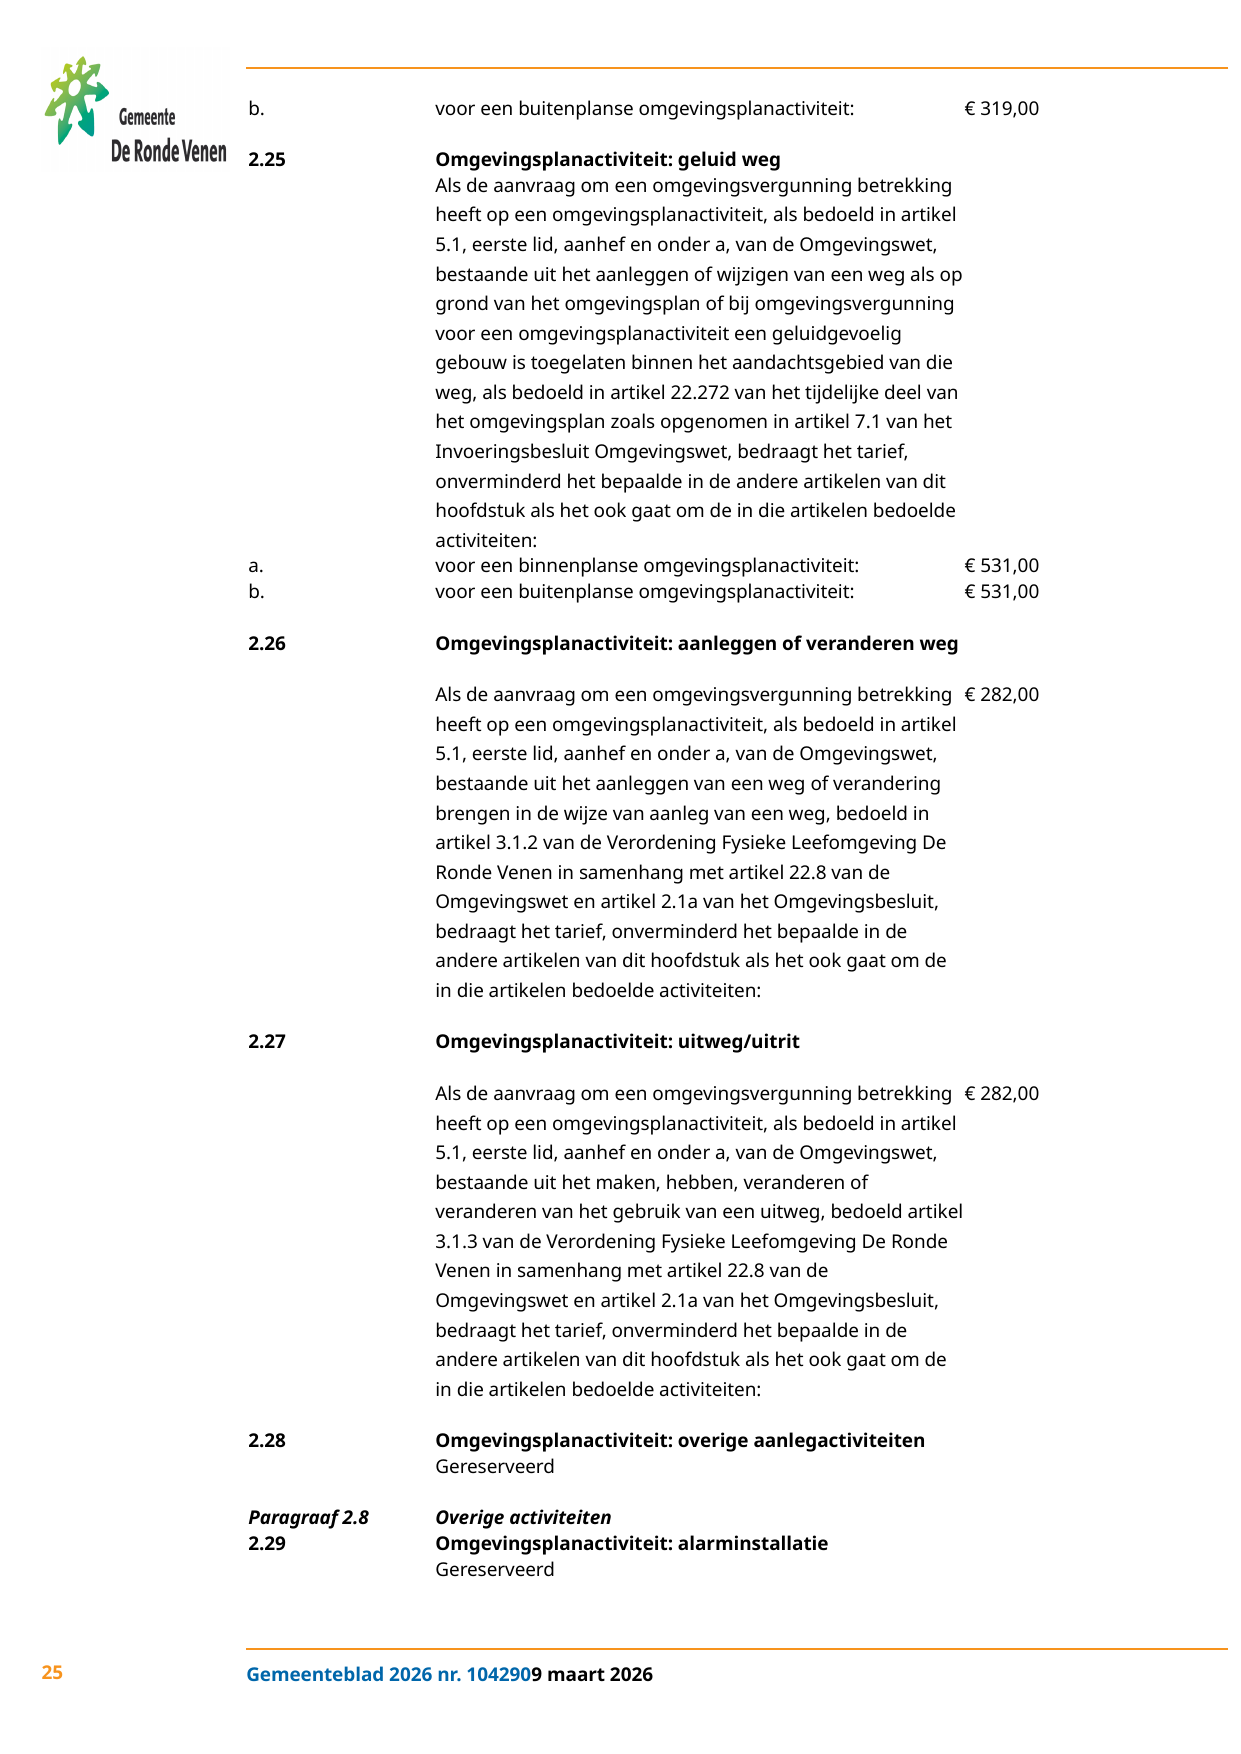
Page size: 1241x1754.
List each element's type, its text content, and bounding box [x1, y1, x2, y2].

table_cell Omgevingsplanactiviteit: alarminstallatie [435, 1530, 964, 1556]
table_cell [248, 1479, 435, 1504]
table_cell € 531,00 [964, 579, 1152, 604]
table_cell [964, 1054, 1152, 1080]
table_cell [248, 1582, 435, 1607]
table_cell Omgevingsplanactiviteit: uitweg/uitrit [435, 1029, 964, 1054]
table_cell 2.27 [248, 1029, 435, 1054]
table_cell [248, 1080, 435, 1402]
table_cell 2.29 [248, 1530, 435, 1556]
table_cell 2.26 [248, 630, 435, 656]
table_cell [248, 656, 435, 681]
table_cell [248, 1402, 435, 1427]
table_cell [964, 1479, 1152, 1504]
table_cell Overige activiteiten [435, 1505, 964, 1530]
table_cell Omgevingsplanactiviteit: overige aanlegactiviteiten [435, 1428, 964, 1453]
table_cell [964, 630, 1152, 656]
table_cell [964, 656, 1152, 681]
table_cell [964, 1402, 1152, 1427]
table_cell [248, 121, 435, 146]
table_cell [964, 1453, 1152, 1479]
picture [41, 47, 231, 172]
table_cell [435, 656, 964, 681]
table_cell voor een binnenplanse omgevingsplanactiviteit: [435, 553, 964, 578]
table_cell [964, 172, 1152, 553]
table_cell a. [248, 553, 435, 578]
table_cell [248, 172, 435, 553]
table_cell b. [248, 95, 435, 121]
table_cell [248, 1556, 435, 1582]
table_cell € 282,00 [964, 1080, 1152, 1402]
table_cell [964, 1029, 1152, 1054]
table_cell Gereserveerd [435, 1453, 964, 1479]
table_cell b. [248, 579, 435, 604]
table_cell € 531,00 [964, 553, 1152, 578]
table_cell [248, 681, 435, 1003]
table_cell [964, 121, 1152, 146]
table_cell Als de aanvraag om een omgevingsvergunning betrekking heeft op een omgevingsplanactiviteit, als bedoeld in artikel 5.1, eerste lid, aanhef en onder a, van de Omgevingswet, bestaande uit het maken, hebben, veranderen of veranderen van het gebruik van een uitweg, bedoeld artikel 3.1.3 van de Verordening Fysieke Leefomgeving De Ronde Venen in samenhang met artikel 22.8 van de Omgevingswet en artikel 2.1a van het Omgevingsbesluit, bedraagt het tarief, onverminderd het bepaalde in de andere artikelen van dit hoofdstuk als het ook gaat om de in die artikelen bedoelde activiteiten: [435, 1080, 964, 1402]
table_cell [964, 1556, 1152, 1582]
table_cell [435, 1582, 964, 1607]
table_cell Gereserveerd [435, 1556, 964, 1582]
table_cell [435, 1402, 964, 1427]
table_cell [964, 1428, 1152, 1453]
table_cell € 282,00 [964, 681, 1152, 1003]
table_cell [435, 1003, 964, 1029]
table_cell [435, 604, 964, 630]
table_cell 2.28 [248, 1428, 435, 1453]
table_cell [964, 604, 1152, 630]
table_cell € 319,00 [964, 95, 1152, 121]
table_cell Als de aanvraag om een omgevingsvergunning betrekking heeft op een omgevingsplanactiviteit, als bedoeld in artikel 5.1, eerste lid, aanhef en onder a, van de Omgevingswet, bestaande uit het aanleggen van een weg of verandering brengen in de wijze van aanleg van een weg, bedoeld in artikel 3.1.2 van de Verordening Fysieke Leefomgeving De Ronde Venen in samenhang met artikel 22.8 van de Omgevingswet en artikel 2.1a van het Omgevingsbesluit, bedraagt het tarief, onverminderd het bepaalde in de andere artikelen van dit hoofdstuk als het ook gaat om de in die artikelen bedoelde activiteiten: [435, 681, 964, 1003]
table_cell [964, 1582, 1152, 1607]
table_cell [435, 1479, 964, 1504]
table_cell Omgevingsplanactiviteit: geluid weg [435, 146, 964, 172]
table_cell Omgevingsplanactiviteit: aanleggen of veranderen weg [435, 630, 964, 656]
table_cell [248, 604, 435, 630]
table_cell [248, 1054, 435, 1080]
table_cell [964, 1505, 1152, 1530]
table_cell [964, 146, 1152, 172]
table_cell 2.25 [248, 146, 435, 172]
table_cell [435, 1054, 964, 1080]
table_cell Als de aanvraag om een omgevingsvergunning betrekking heeft op een omgevingsplanactiviteit, als bedoeld in artikel 5.1, eerste lid, aanhef en onder a, van de Omgevingswet, bestaande uit het aanleggen of wijzigen van een weg als op grond van het omgevingsplan of bij omgevingsvergunning voor een omgevingsplanactiviteit een geluidgevoelig gebouw is toegelaten binnen het aandachtsgebied van die weg, als bedoeld in artikel 22.272 van het tijdelijke deel van het omgevingsplan zoals opgenomen in artikel 7.1 van het Invoeringsbesluit Omgevingswet, bedraagt het tarief, onverminderd het bepaalde in de andere artikelen van dit hoofdstuk als het ook gaat om de in die artikelen bedoelde activiteiten: [435, 172, 964, 553]
table_cell [964, 1003, 1152, 1029]
table_cell voor een buitenplanse omgevingsplanactiviteit: [435, 579, 964, 604]
table_cell voor een buitenplanse omgevingsplanactiviteit: [435, 95, 964, 121]
table_cell [248, 1453, 435, 1479]
table_cell [964, 1530, 1152, 1556]
table_cell [248, 1003, 435, 1029]
table_cell [435, 121, 964, 146]
table_cell Paragraaf 2.8 [248, 1505, 435, 1530]
